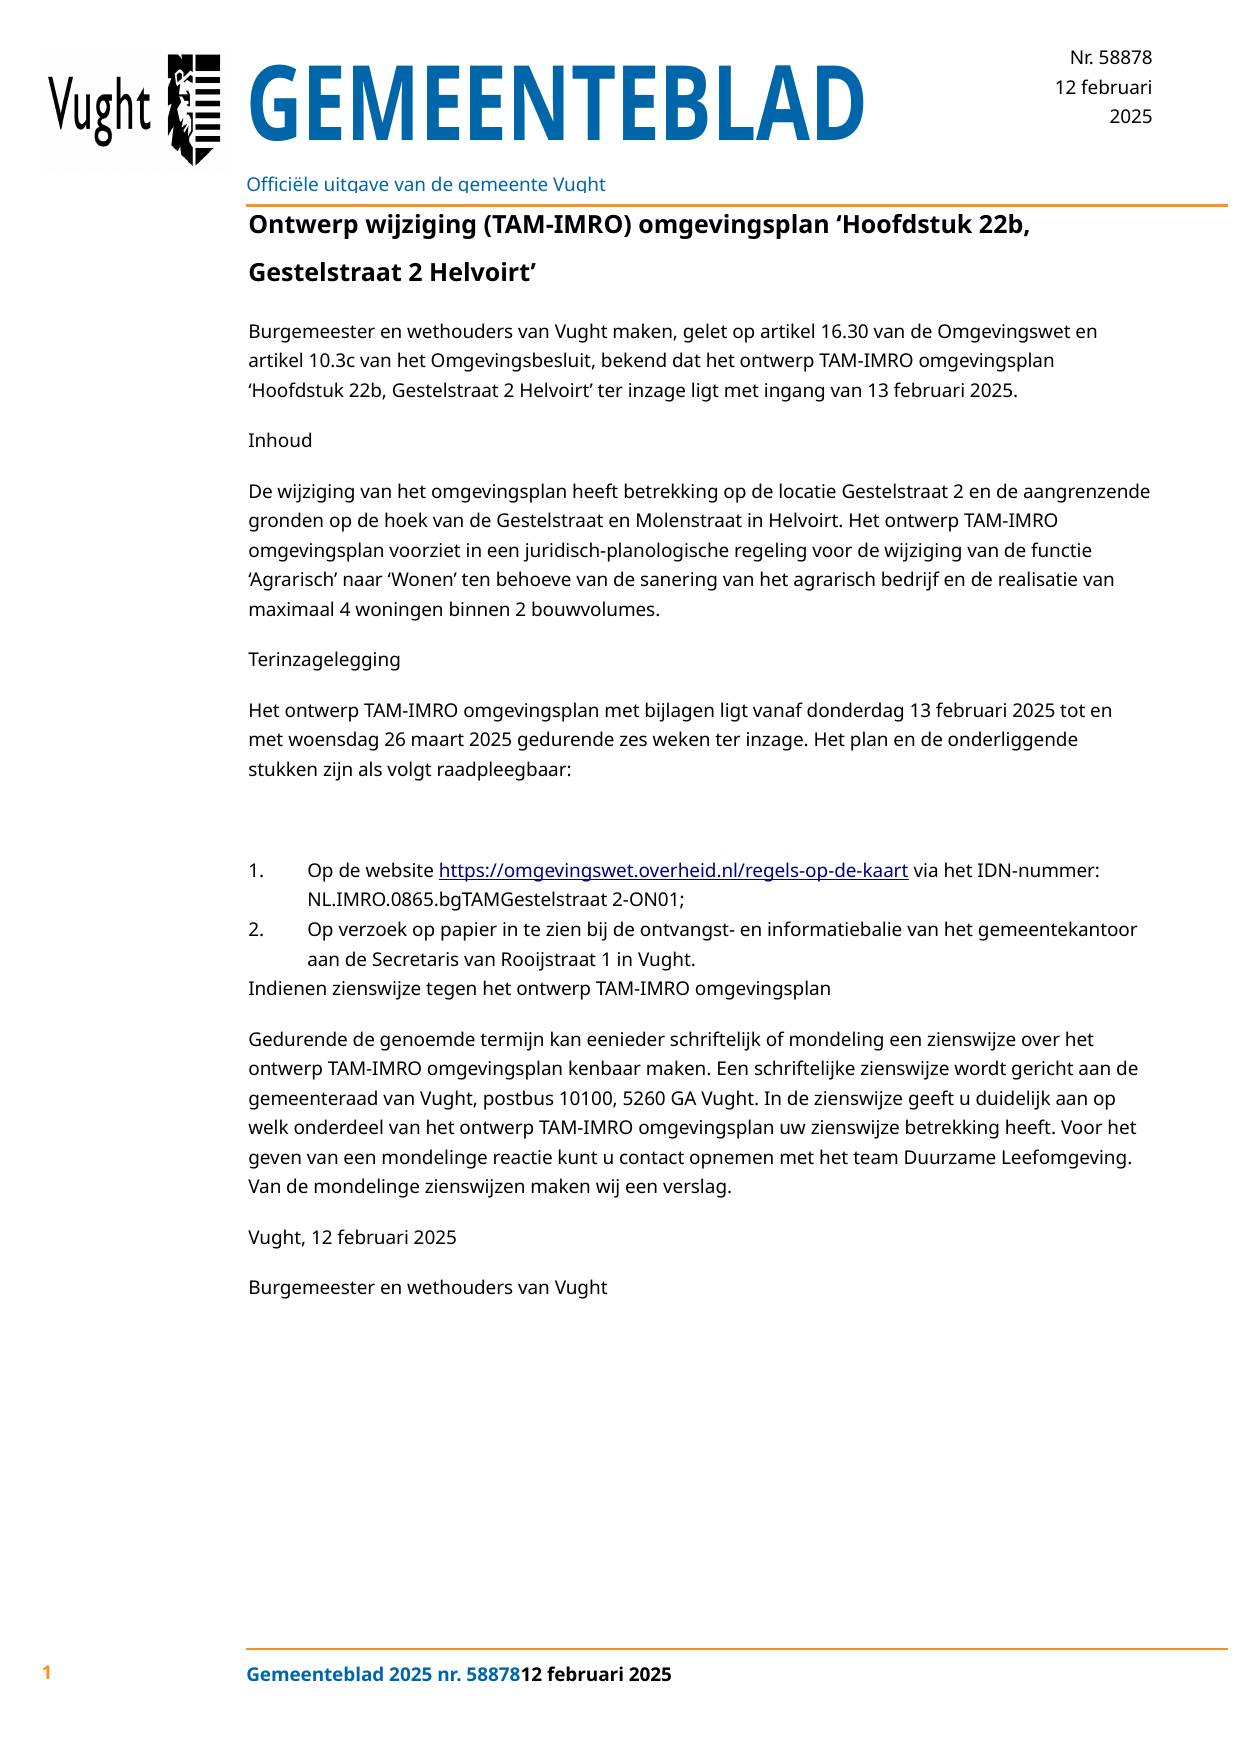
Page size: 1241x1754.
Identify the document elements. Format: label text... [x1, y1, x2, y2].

text Vught, 12 februari 2025 [248, 1224, 1152, 1250]
text Burgemeester en wethouders van Vught [248, 1274, 1152, 1300]
text Gedurende de genoemde termijn kan eenieder schriftelijk of mondeling een zienswijze over het ontwerp TAM-IMRO omgevingsplan kenbaar maken. Een schriftelijke zienswijze wordt gericht aan de gemeenteraad van Vught, postbus 10100, 5260 GA Vught. In de zienswijze geeft u duidelijk aan op welk onderdeel van het ontwerp TAM-IMRO omgevingsplan uw zienswijze betrekking heeft. Voor het geven van een mondelinge reactie kunt u contact opnemen met het team Duurzame Leefomgeving. Van de mondelinge zienswijzen maken wij een verslag. [248, 1026, 1152, 1199]
list Op de website https://omgevingswet.overheid.nl/regels-op-de-kaart via het IDN-nummer: NL.IMRO.0865.bgTAMGestelstraat 2-ON01; [248, 857, 1152, 912]
list Op verzoek op papier in te zien bij de ontvangst- en informatiebalie van het gemeentekantoor aan de Secretaris van Rooijstraat 1 in Vught. [248, 916, 1152, 972]
text Indienen zienswijze tegen het ontwerp TAM-IMRO omgevingsplan [248, 975, 1152, 1001]
picture [41, 47, 231, 172]
text Burgemeester en wethouders van Vught maken, gelet op artikel 16.30 van de Omgevingswet en artikel 10.3c van het Omgevingsbesluit, bekend dat het ontwerp TAM-IMRO omgevingsplan ‘Hoofdstuk 22b, Gestelstraat 2 Helvoirt’ ter inzage ligt met ingang van 13 februari 2025. [248, 318, 1152, 403]
text Terinzagelegging [248, 647, 1152, 672]
text Het ontwerp TAM-IMRO omgevingsplan met bijlagen ligt vanaf donderdag 13 februari 2025 tot en met woensdag 26 maart 2025 gedurende zes weken ter inzage. Het plan en de onderliggende stukken zijn als volgt raadpleegbaar: [248, 697, 1152, 782]
text Inhoud [248, 427, 1152, 453]
text Ontwerp wijziging (TAM-IMRO) omgevingsplan ‘Hoofdstuk 22b, Gestelstraat 2 Helvoirt’ [248, 207, 1152, 288]
text De wijziging van het omgevingsplan heeft betrekking op de locatie Gestelstraat 2 en de aangrenzende gronden op de hoek van de Gestelstraat en Molenstraat in Helvoirt. Het ontwerp TAM-IMRO omgevingsplan voorziet in een juridisch-planologische regeling voor de wijziging van de functie ‘Agrarisch’ naar ‘Wonen’ ten behoeve van de sanering van het agrarisch bedrijf en de realisatie van maximaal 4 woningen binnen 2 bouwvolumes. [248, 478, 1152, 622]
